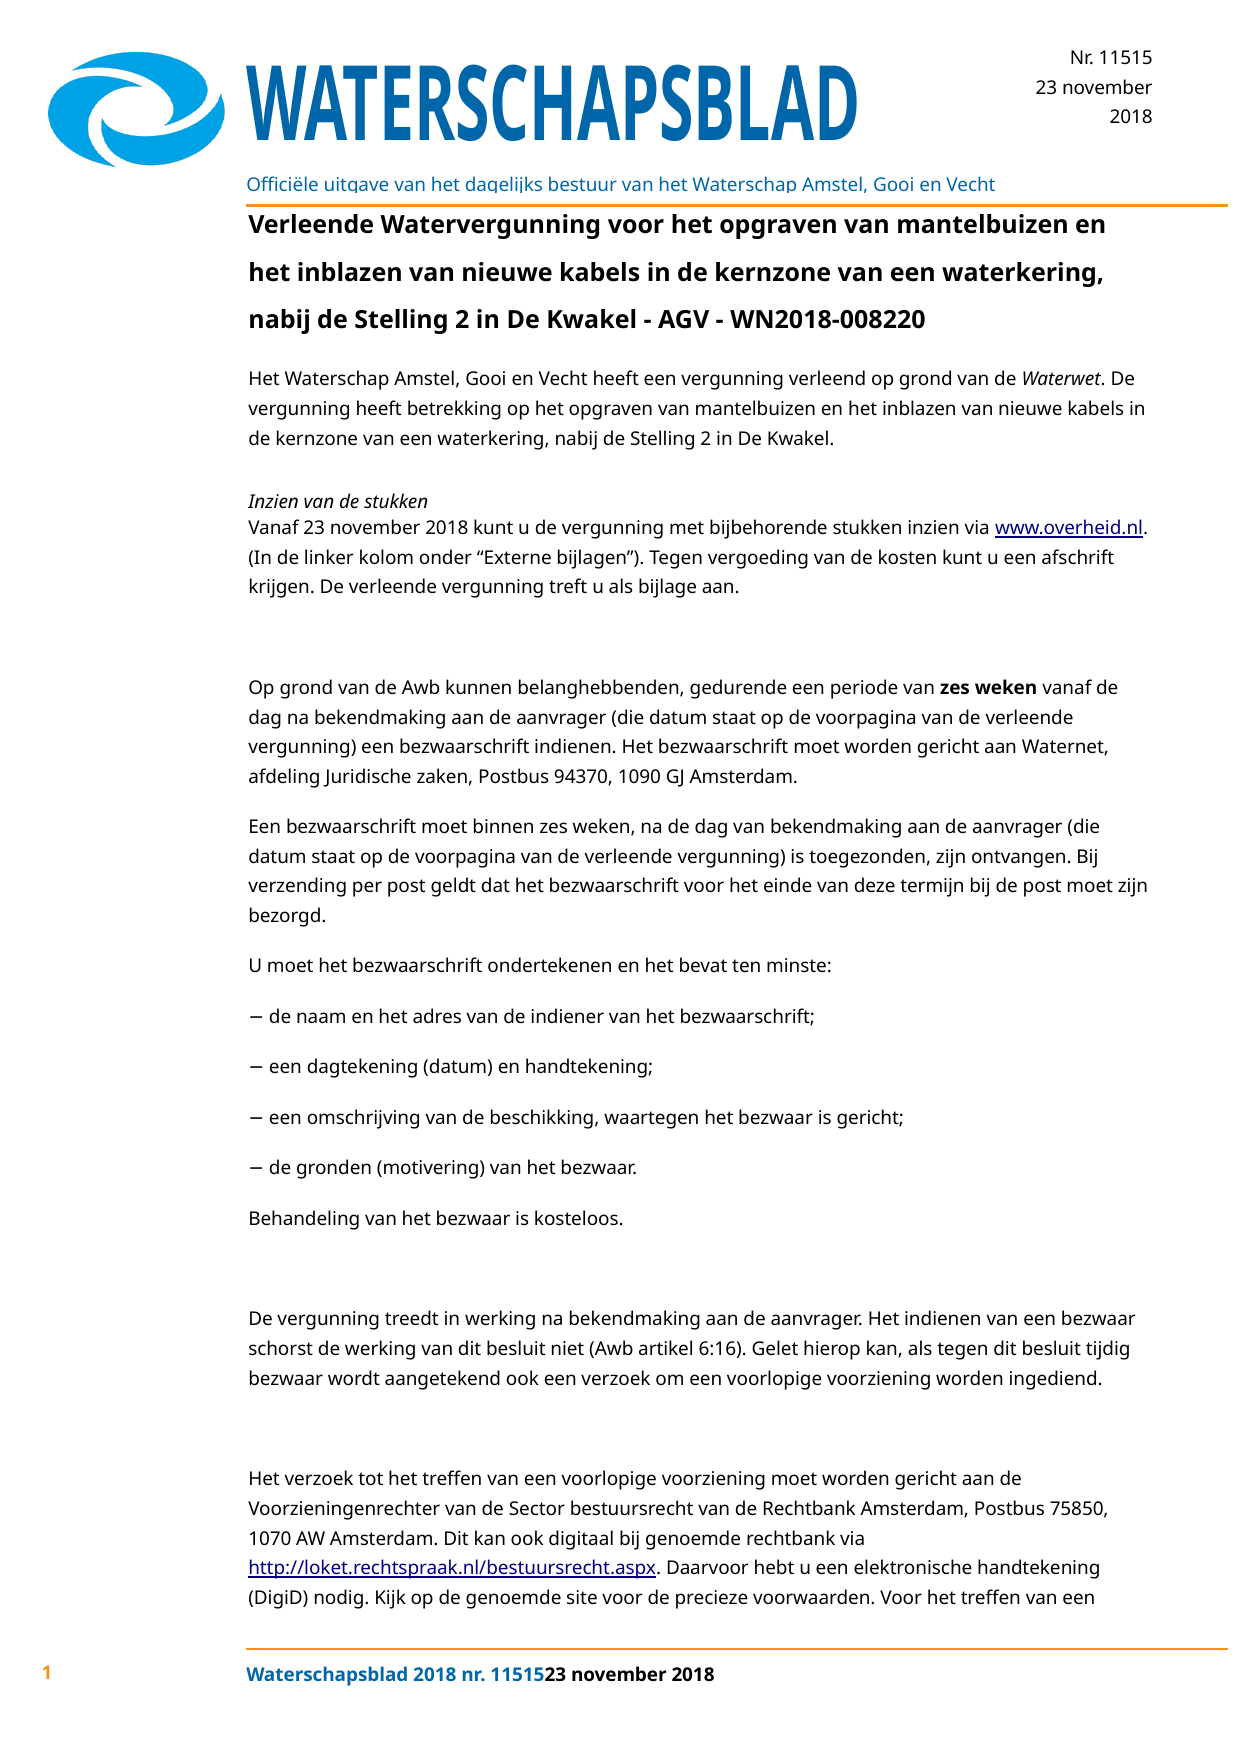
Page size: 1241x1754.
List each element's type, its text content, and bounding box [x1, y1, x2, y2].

text − een dagtekening (datum) en handtekening; [248, 1053, 1152, 1079]
text Op grond van de Awb kunnen belanghebbenden, gedurende een periode van zes weken vanaf de dag na bekendmaking aan de aanvrager (die datum staat op de voorpagina van de verleende vergunning) een bezwaarschrift indienen. Het bezwaarschrift moet worden gericht aan Waternet, afdeling Juridische zaken, Postbus 94370, 1090 GJ Amsterdam. [248, 674, 1152, 789]
text Inzien van de stukken [248, 489, 1152, 514]
text Behandeling van het bezwaar is kosteloos. [248, 1205, 1152, 1231]
picture [41, 47, 231, 172]
text − de gronden (motivering) van het bezwaar. [248, 1154, 1152, 1180]
text Verleende Watervergunning voor het opgraven van mantelbuizen en het inblazen van nieuwe kabels in de kernzone van een waterkering, nabij de Stelling 2 in De Kwakel - AGV - WN2018-008220 [248, 207, 1152, 336]
text U moet het bezwaarschrift ondertekenen en het bevat ten minste: [248, 953, 1152, 978]
text De vergunning treedt in werking na bekendmaking aan de aanvrager. Het indienen van een bezwaar schorst de werking van dit besluit niet (Awb artikel 6:16). Gelet hierop kan, als tegen dit besluit tijdig bezwaar wordt aangetekend ook een verzoek om een voorlopige voorziening worden ingediend. [248, 1306, 1152, 1391]
text Het verzoek tot het treffen van een voorlopige voorziening moet worden gericht aan de Voorzieningenrechter van de Sector bestuursrecht van de Rechtbank Amsterdam, Postbus 75850, 1070 AW Amsterdam. Dit kan ook digitaal bij genoemde rechtbank via http://loket.rechtspraak.nl/bestuursrecht.aspx. Daarvoor hebt u een elektronische handtekening (DigiD) nodig. Kijk op de genoemde site voor de precieze voorwaarden. Voor het treffen van een [248, 1466, 1152, 1610]
text Het Waterschap Amstel, Gooi en Vecht heeft een vergunning verleend op grond van de Waterwet. De vergunning heeft betrekking op het opgraven van mantelbuizen en het inblazen van nieuwe kabels in de kernzone van een waterkering, nabij de Stelling 2 in De Kwakel. [248, 366, 1152, 450]
text − een omschrijving van de beschikking, waartegen het bezwaar is gericht; [248, 1104, 1152, 1130]
text Een bezwaarschrift moet binnen zes weken, na de dag van bekendmaking aan de aanvrager (die datum staat op de voorpagina van de verleende vergunning) is toegezonden, zijn ontvangen. Bij verzending per post geldt dat het bezwaarschrift voor het einde van deze termijn bij de post moet zijn bezorgd. [248, 813, 1152, 928]
text − de naam en het adres van de indiener van het bezwaarschrift; [248, 1003, 1152, 1029]
text Vanaf 23 november 2018 kunt u de vergunning met bijbehorende stukken inzien via www.overheid.nl. (In de linker kolom onder “Externe bijlagen”). Tegen vergoeding van de kosten kunt u een afschrift krijgen. De verleende vergunning treft u als bijlage aan. [248, 514, 1152, 599]
